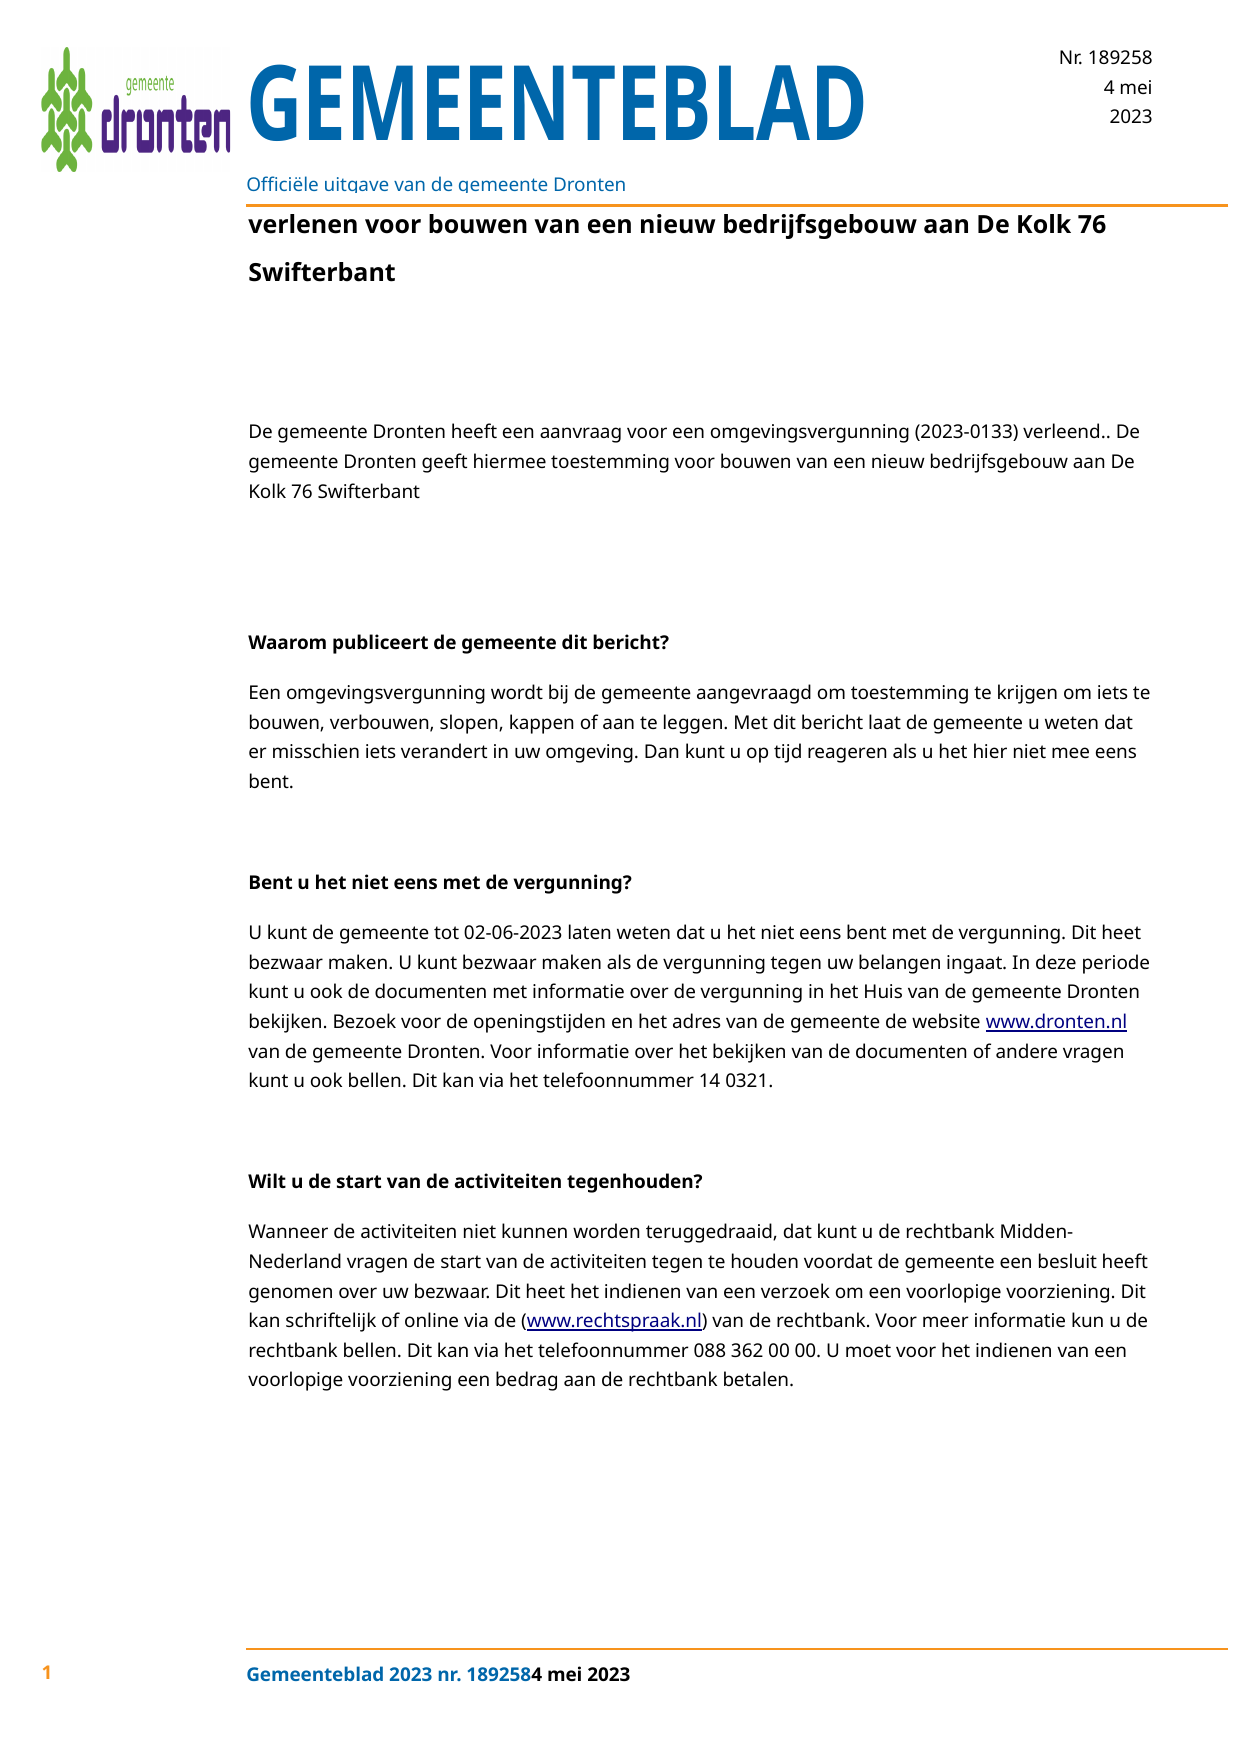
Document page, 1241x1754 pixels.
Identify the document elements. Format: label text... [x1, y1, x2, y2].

picture [41, 47, 231, 172]
text Wanneer de activiteiten niet kunnen worden teruggedraaid, dat kunt u de rechtbank Midden-Nederland vragen de start van de activiteiten tegen te houden voordat de gemeente een besluit heeft genomen over uw bezwaar. Dit heet het indienen van een verzoek om een voorlopige voorziening. Dit kan schriftelijk of online via de (www.rechtspraak.nl) van de rechtbank. Voor meer informatie kun u de rechtbank bellen. Dit kan via het telefoonnummer 088 362 00 00. U moet voor het indienen van een voorlopige voorziening een bedrag aan de rechtbank betalen. [248, 1219, 1152, 1392]
text U kunt de gemeente tot 02-06-2023 laten weten dat u het niet eens bent met de vergunning. Dit heet bezwaar maken. U kunt bezwaar maken als de vergunning tegen uw belangen ingaat. In deze periode kunt u ook de documenten met informatie over de vergunning in het Huis van de gemeente Dronten bekijken. Bezoek voor de openingstijden en het adres van de gemeente de website www.dronten.nl van de gemeente Dronten. Voor informatie over het bekijken van de documenten of andere vragen kunt u ook bellen. Dit kan via het telefoonnummer 14 0321. [248, 919, 1152, 1093]
text Wilt u de start van de activiteiten tegenhouden? [248, 1168, 1152, 1194]
text verlenen voor bouwen van een nieuw bedrijfsgebouw aan De Kolk 76 Swifterbant [248, 207, 1152, 288]
text De gemeente Dronten heeft een aanvraag voor een omgevingsvergunning (2023-0133) verleend.. De gemeente Dronten geeft hiermee toestemming voor bouwen van een nieuw bedrijfsgebouw aan De Kolk 76 Swifterbant [248, 419, 1152, 504]
text Waarom publiceert de gemeente dit bericht? [248, 629, 1152, 655]
text Een omgevingsvergunning wordt bij de gemeente aangevraagd om toestemming te krijgen om iets te bouwen, verbouwen, slopen, kappen of aan te leggen. Met dit bericht laat de gemeente u weten dat er misschien iets verandert in uw omgeving. Dan kunt u op tijd reageren als u het hier niet mee eens bent. [248, 679, 1152, 794]
text Bent u het niet eens met de vergunning? [248, 869, 1152, 895]
